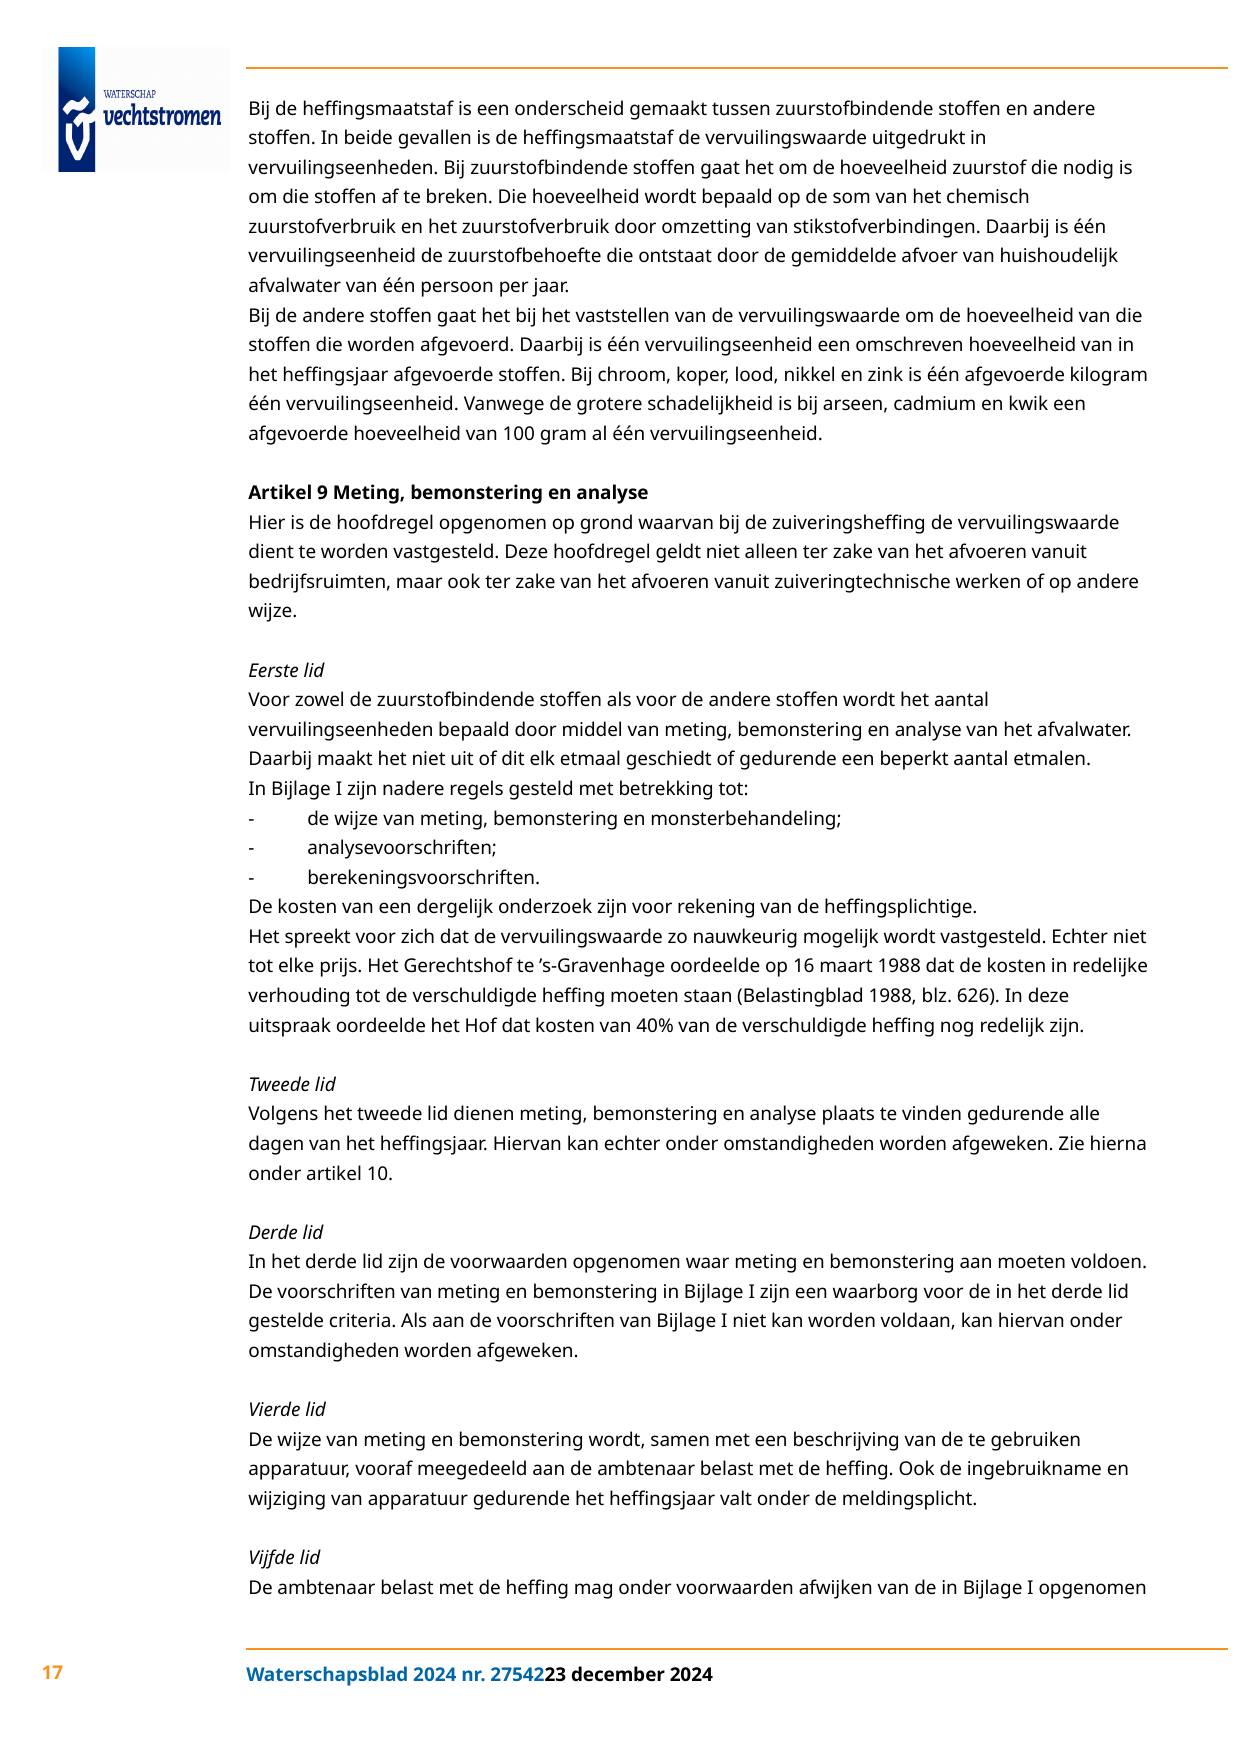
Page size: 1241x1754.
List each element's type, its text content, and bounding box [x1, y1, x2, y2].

text In het derde lid zijn de voorwaarden opgenomen waar meting en bemonstering aan moeten voldoen. De voorschriften van meting en bemonstering in Bijlage I zijn een waarborg voor de in het derde lid gestelde criteria. Als aan de voorschriften van Bijlage I niet kan worden voldaan, kan hiervan onder omstandigheden worden afgeweken. [248, 1248, 1152, 1363]
text In Bijlage I zijn nadere regels gesteld met betrekking tot: [248, 775, 1152, 801]
list de wijze van meting, bemonstering en monsterbehandeling; [248, 805, 1152, 831]
text De kosten van een dergelijk onderzoek zijn voor rekening van de heffingsplichtige. [248, 893, 1152, 919]
text Artikel 9 Meting, bemonstering en analyse [248, 479, 1152, 505]
picture [41, 47, 231, 172]
text Voor zowel de zuurstofbindende stoffen als voor de andere stoffen wordt het aantal vervuilingseenheden bepaald door middel van meting, bemonstering en analyse van het afvalwater. Daarbij maakt het niet uit of dit elk etmaal geschiedt of gedurende een beperkt aantal etmalen. [248, 686, 1152, 771]
text Vijfde lid [248, 1544, 1152, 1570]
text De wijze van meting en bemonstering wordt, samen met een beschrijving van de te gebruiken apparatuur, vooraf meegedeeld aan de ambtenaar belast met de heffing. Ook de ingebruikname en wijziging van apparatuur gedurende het heffingsjaar valt onder de meldingsplicht. [248, 1426, 1152, 1511]
text Derde lid [248, 1219, 1152, 1245]
list analysevoorschriften; [248, 834, 1152, 860]
text Eerste lid [248, 657, 1152, 683]
list berekeningsvoorschriften. [248, 864, 1152, 890]
text Hier is de hoofdregel opgenomen op grond waarvan bij de zuiveringsheffing de vervuilingswaarde dient te worden vastgesteld. Deze hoofdregel geldt niet alleen ter zake van het afvoeren vanuit bedrijfsruimten, maar ook ter zake van het afvoeren vanuit zuiveringtechnische werken of op andere wijze. [248, 509, 1152, 623]
text Vierde lid [248, 1396, 1152, 1422]
text De ambtenaar belast met de heffing mag onder voorwaarden afwijken van de in Bijlage I opgenomen [248, 1574, 1152, 1600]
text Volgens het tweede lid dienen meting, bemonstering en analyse plaats te vinden gedurende alle dagen van het heffingsjaar. Hiervan kan echter onder omstandigheden worden afgeweken. Zie hierna onder artikel 10. [248, 1101, 1152, 1186]
text Bij de andere stoffen gaat het bij het vaststellen van de vervuilingswaarde om de hoeveelheid van die stoffen die worden afgevoerd. Daarbij is één vervuilingseenheid een omschreven hoeveelheid van in het heffingsjaar afgevoerde stoffen. Bij chroom, koper, lood, nikkel en zink is één afgevoerde kilogram één vervuilingseenheid. Vanwege de grotere schadelijkheid is bij arseen, cadmium en kwik een afgevoerde hoeveelheid van 100 gram al één vervuilingseenheid. [248, 302, 1152, 446]
text Bij de heffingsmaatstaf is een onderscheid gemaakt tussen zuurstofbindende stoffen en andere stoffen. In beide gevallen is de heffingsmaatstaf de vervuilingswaarde uitgedrukt in vervuilingseenheden. Bij zuurstofbindende stoffen gaat het om de hoeveelheid zuurstof die nodig is om die stoffen af te breken. Die hoeveelheid wordt bepaald op de som van het chemisch zuurstofverbruik en het zuurstofverbruik door omzetting van stikstofverbindingen. Daarbij is één vervuilingseenheid de zuurstofbehoefte die ontstaat door de gemiddelde afvoer van huishoudelijk afvalwater van één persoon per jaar. [248, 95, 1152, 298]
text Tweede lid [248, 1071, 1152, 1097]
text Het spreekt voor zich dat de vervuilingswaarde zo nauwkeurig mogelijk wordt vastgesteld. Echter niet tot elke prijs. Het Gerechtshof te ’s-Gravenhage oordeelde op 16 maart 1988 dat de kosten in redelijke verhouding tot de verschuldigde heffing moeten staan (Belastingblad 1988, blz. 626). In deze uitspraak oordeelde het Hof dat kosten van 40% van de verschuldigde heffing nog redelijk zijn. [248, 923, 1152, 1038]
